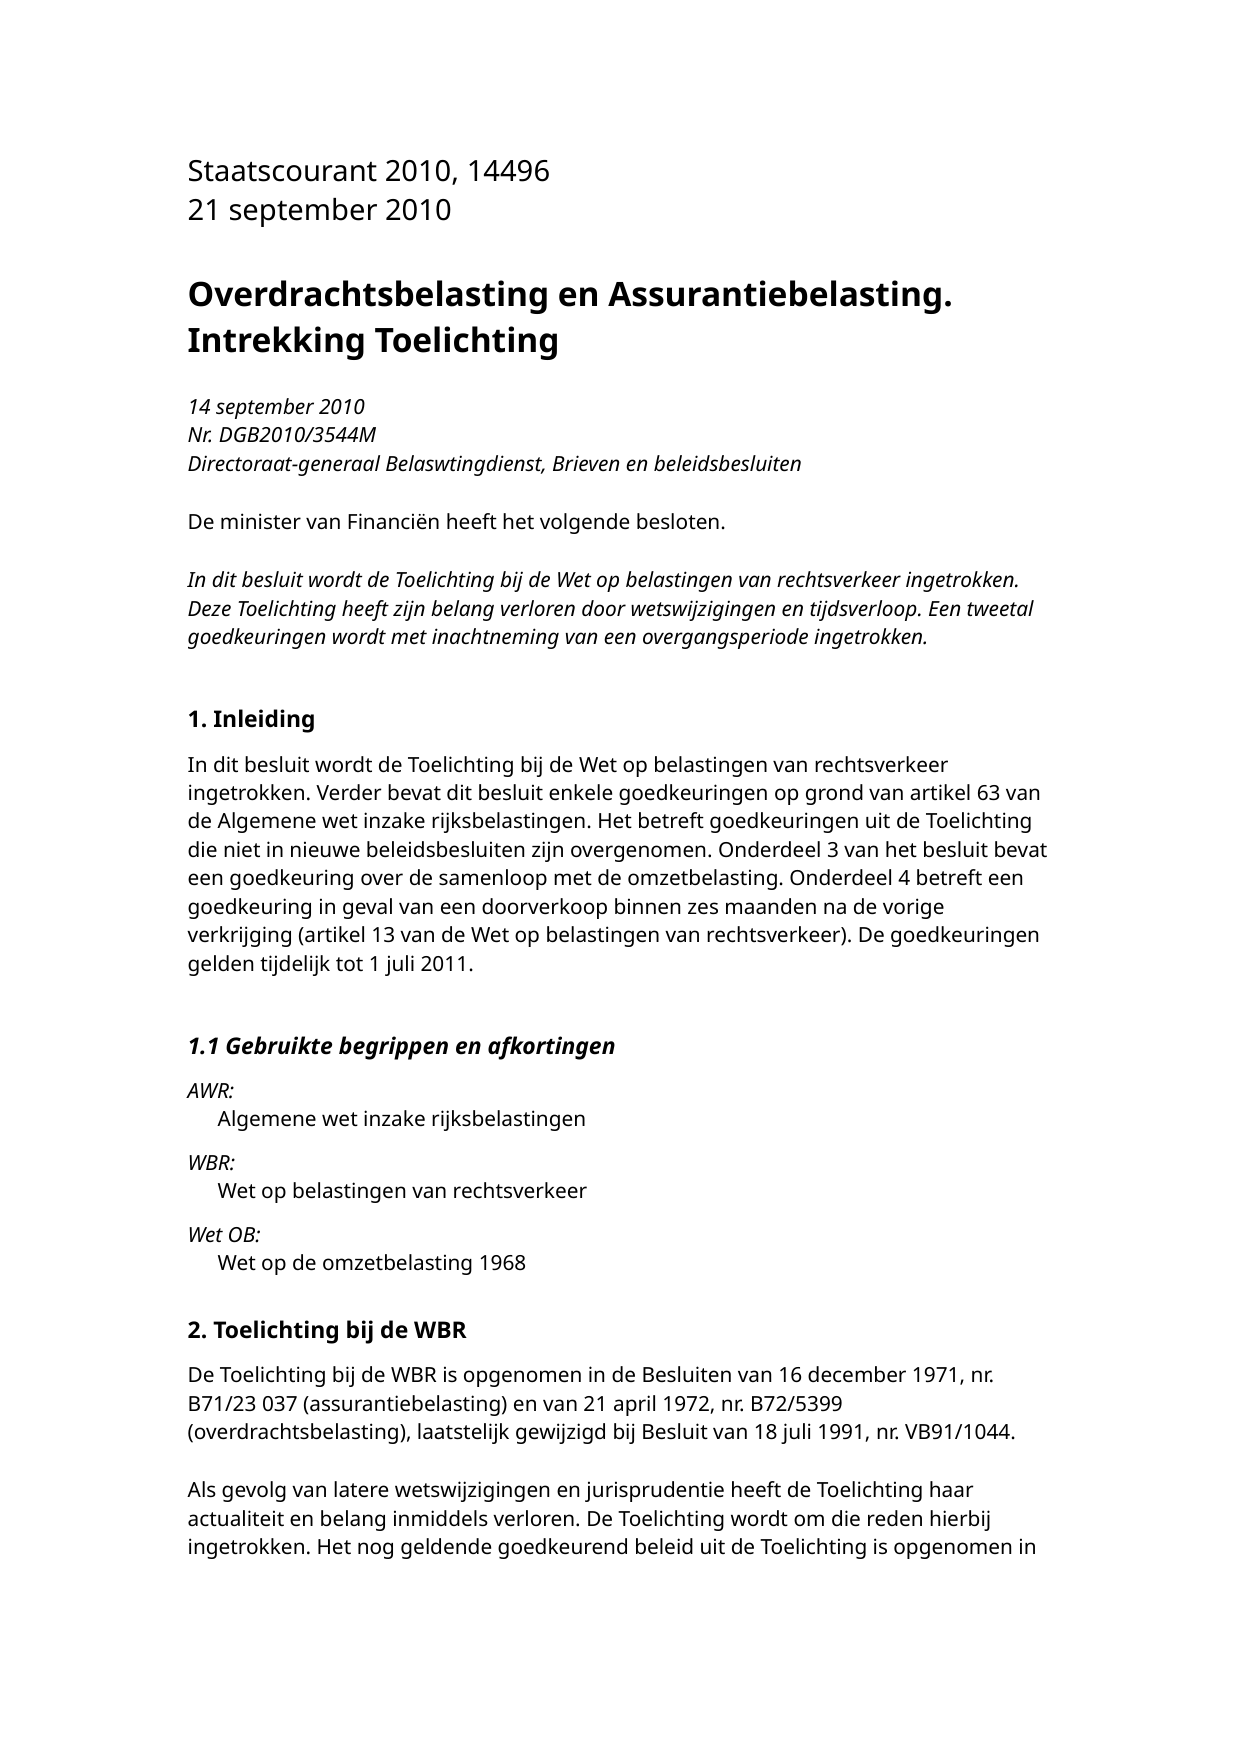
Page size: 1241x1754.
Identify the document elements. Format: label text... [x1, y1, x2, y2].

subtitle 1. Inleiding [187, 703, 1053, 735]
text Wet OB: [187, 1220, 1053, 1248]
text Directoraat-generaal Belaswtingdienst, Brieven en beleidsbesluiten [187, 449, 1053, 477]
text Wet op belastingen van rechtsverkeer [217, 1176, 1053, 1205]
text WBR: [187, 1148, 1053, 1176]
text In dit besluit wordt de Toelichting bij de Wet op belastingen van rechtsverkeer ingetrokken. Verder bevat dit besluit enkele goedkeuringen op grond van artikel 63 van de Algemene wet inzake rijksbelastingen. Het betreft goedkeuringen uit de Toelichting die niet in nieuwe beleidsbesluiten zijn overgenomen. Onderdeel 3 van het besluit bevat een goedkeuring over de samenloop met de omzetbelasting. Onderdeel 4 betreft een goedkeuring in geval van een doorverkoop binnen zes maanden na de vorige verkrijging (artikel 13 van de Wet op belastingen van rechtsverkeer). De goedkeuringen gelden tijdelijk tot 1 juli 2011. [187, 750, 1053, 977]
text In dit besluit wordt de Toelichting bij de Wet op belastingen van rechtsverkeer ingetrokken. Deze Toelichting heeft zijn belang verloren door wetswijzigingen en tijdsverloop. Een tweetal goedkeuringen wordt met inachtneming van een overgangsperiode ingetrokken. [187, 566, 1053, 651]
subtitle 2. Toelichting bij de WBR [187, 1314, 1053, 1345]
subtitle Overdrachtsbelasting en Assurantiebelasting. Intrekking Toelichting [187, 271, 1053, 362]
text Nr. DGB2010/3544M [187, 420, 1053, 449]
text De minister van Financiën heeft het volgende besloten. [187, 507, 1053, 536]
text Algemene wet inzake rijksbelastingen [217, 1104, 1053, 1133]
text Staatscourant 2010, 14496 [187, 150, 1053, 190]
text De Toelichting bij de WBR is opgenomen in de Besluiten van 16 december 1971, nr. B71/23 037 (assurantiebelasting) en van 21 april 1972, nr. B72/5399 (overdrachtsbelasting), laatstelijk gewijzigd bij Besluit van 18 juli 1991, nr. VB91/1044. [187, 1360, 1053, 1446]
text Als gevolg van latere wetswijzigingen en jurisprudentie heeft de Toelichting haar actualiteit en belang inmiddels verloren. De Toelichting wordt om die reden hierbij ingetrokken. Het nog geldende goedkeurend beleid uit de Toelichting is opgenomen in [187, 1476, 1053, 1561]
text 14 september 2010 [187, 392, 1053, 420]
text 21 september 2010 [187, 190, 1053, 229]
subtitle 1.1 Gebruikte begrippen en afkortingen [187, 1030, 1053, 1061]
text AWR: [187, 1076, 1053, 1104]
text Wet op de omzetbelasting 1968 [217, 1248, 1053, 1277]
